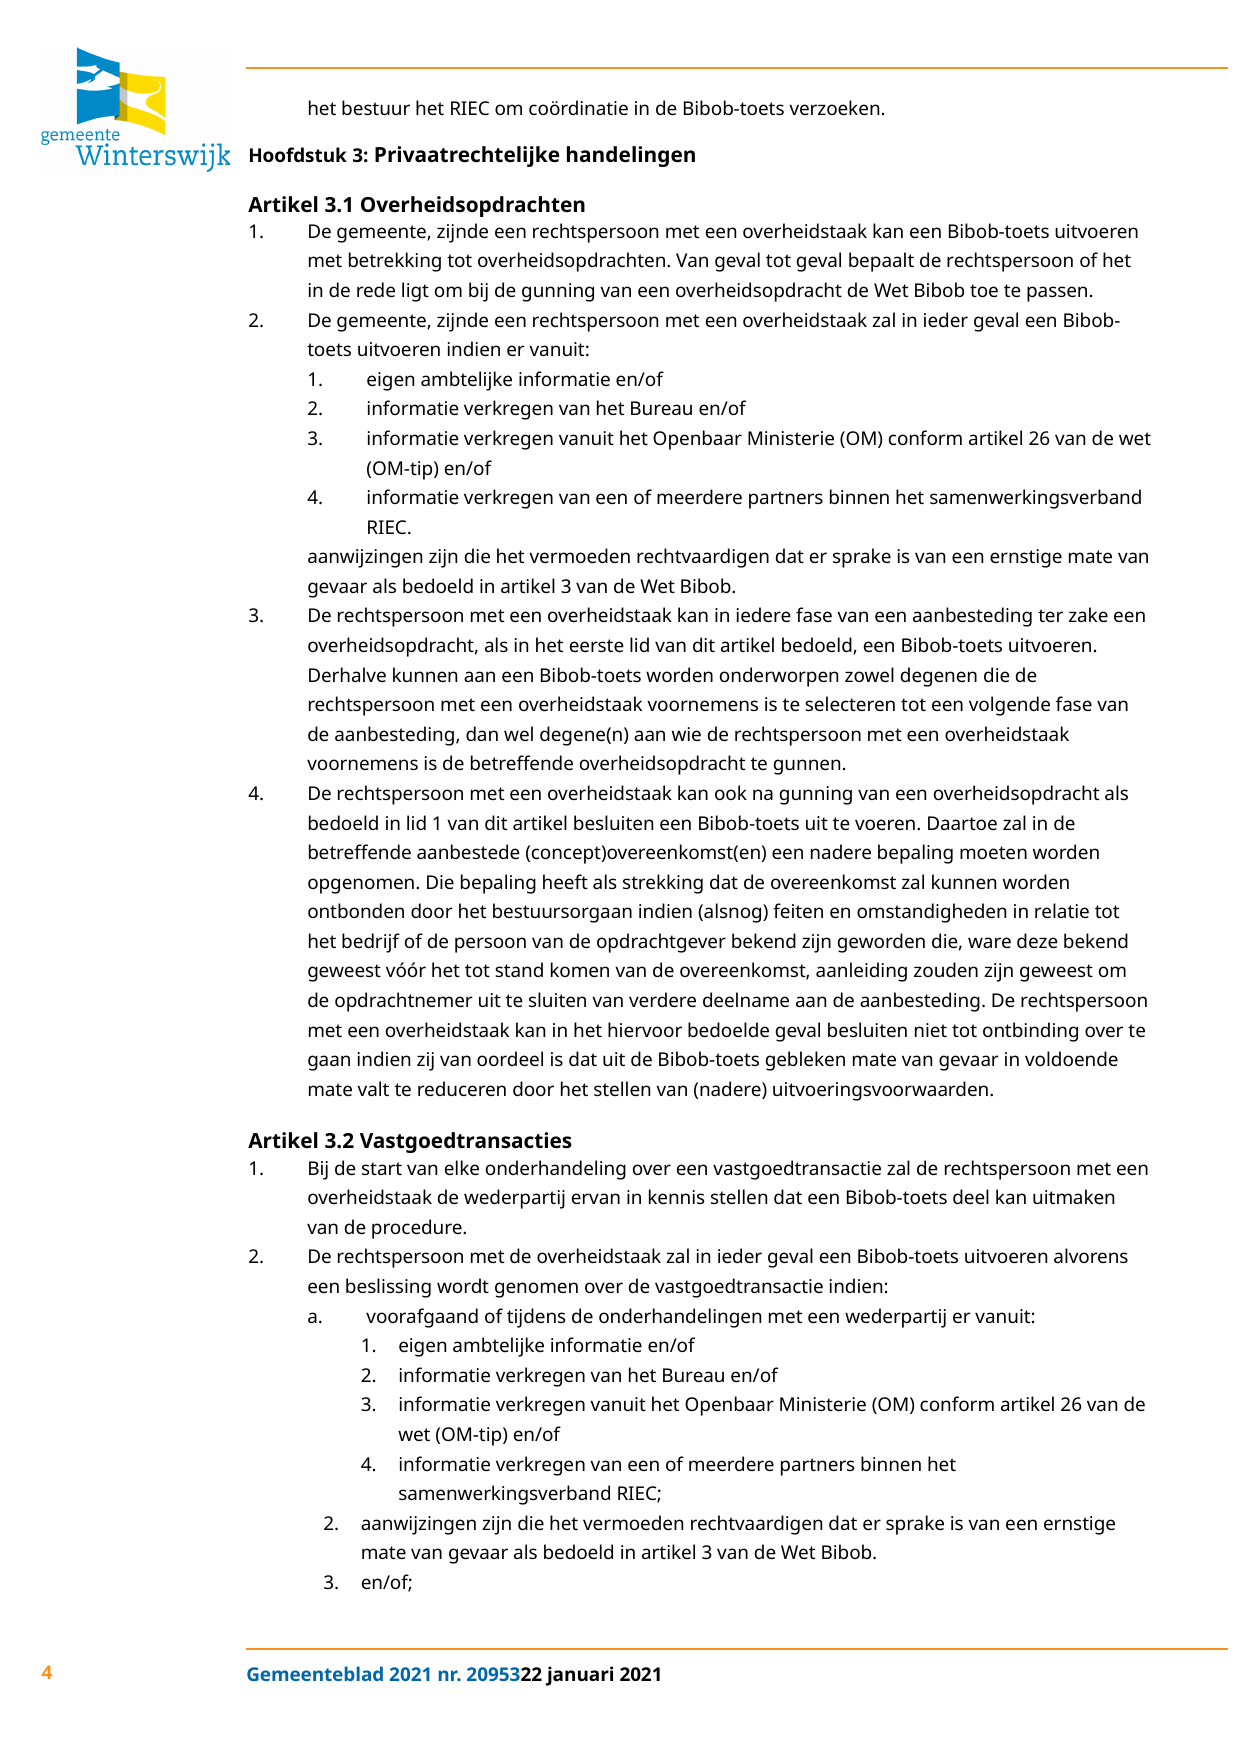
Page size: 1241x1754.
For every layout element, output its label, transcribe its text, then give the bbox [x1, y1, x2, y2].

list informatie verkregen vanuit het Openbaar Ministerie (OM) conform artikel 26 van de wet (OM-tip) en/of [307, 425, 1152, 481]
list De rechtspersoon met een overheidstaak kan in iedere fase van een aanbesteding ter zake een overheidsopdracht, als in het eerste lid van dit artikel bedoeld, een Bibob-toets uitvoeren. Derhalve kunnen aan een Bibob-toets worden onderworpen zowel degenen die de rechtspersoon met een overheidstaak voornemens is te selecteren tot een volgende fase van de aanbesteding, dan wel degene(n) aan wie de rechtspersoon met een overheidstaak voornemens is de betreffende overheidsopdracht te gunnen. [248, 603, 1152, 776]
list en/of; [323, 1569, 1152, 1595]
list het bestuur het RIEC om coördinatie in de Bibob-toets verzoeken. [248, 95, 1152, 121]
picture [225, 153, 231, 162]
text Hoofdstuk 3: Privaatrechtelijke handelingen [248, 140, 1152, 169]
list De gemeente, zijnde een rechtspersoon met een overheidstaak zal in ieder geval een Bibob-toets uitvoeren indien er vanuit: [248, 307, 1152, 362]
list eigen ambtelijke informatie en/of [361, 1332, 1152, 1358]
list Bij de start van elke onderhandeling over een vastgoedtransactie zal de rechtspersoon met een overheidstaak de wederpartij ervan in kennis stellen dat een Bibob-toets deel kan uitmaken van de procedure. [248, 1155, 1152, 1240]
list De gemeente, zijnde een rechtspersoon met een overheidstaak kan een Bibob-toets uitvoeren met betrekking tot overheidsopdrachten. Van geval tot geval bepaalt de rechtspersoon of het in de rede ligt om bij de gunning van een overheidsopdracht de Wet Bibob toe te passen. [248, 218, 1152, 303]
list informatie verkregen van een of meerdere partners binnen het samenwerkingsverband RIEC. [307, 484, 1152, 540]
list aanwijzingen zijn die het vermoeden rechtvaardigen dat er sprake is van een ernstige mate van gevaar als bedoeld in artikel 3 van de Wet Bibob. [323, 1510, 1152, 1565]
list De rechtspersoon met de overheidstaak zal in ieder geval een Bibob-toets uitvoeren alvorens een beslissing wordt genomen over de vastgoedtransactie indien: [248, 1244, 1152, 1299]
list eigen ambtelijke informatie en/of [307, 366, 1152, 392]
list aanwijzingen zijn die het vermoeden rechtvaardigen dat er sprake is van een ernstige mate van gevaar als bedoeld in artikel 3 van de Wet Bibob. [248, 543, 1152, 599]
text Artikel 3.1 Overheidsopdrachten [248, 190, 1152, 218]
picture [41, 47, 231, 172]
list De rechtspersoon met een overheidstaak kan ook na gunning van een overheidsopdracht als bedoeld in lid 1 van dit artikel besluiten een Bibob-toets uit te voeren. Daartoe zal in de betreffende aanbestede (concept)overeenkomst(en) een nadere bepaling moeten worden opgenomen. Die bepaling heeft als strekking dat de overeenkomst zal kunnen worden ontbonden door het bestuursorgaan indien (alsnog) feiten en omstandigheden in relatie tot het bedrijf of de persoon van de opdrachtgever bekend zijn geworden die, ware deze bekend geweest vóór het tot stand komen van de overeenkomst, aanleiding zouden zijn geweest om de opdrachtnemer uit te sluiten van verdere deelname aan de aanbesteding. De rechtspersoon met een overheidstaak kan in het hiervoor bedoelde geval besluiten niet tot ontbinding over te gaan indien zij van oordeel is dat uit de Bibob-toets gebleken mate van gevaar in voldoende mate valt te reduceren door het stellen van (nadere) uitvoeringsvoorwaarden. [248, 780, 1152, 1102]
list informatie verkregen van het Bureau en/of [307, 396, 1152, 421]
text Artikel 3.2 Vastgoedtransacties [248, 1126, 1152, 1155]
list informatie verkregen van het Bureau en/of [361, 1362, 1152, 1388]
list informatie verkregen vanuit het Openbaar Ministerie (OM) conform artikel 26 van de wet (OM-tip) en/of [361, 1392, 1152, 1447]
list voorafgaand of tijdens de onderhandelingen met een wederpartij er vanuit: [307, 1303, 1152, 1328]
list informatie verkregen van een of meerdere partners binnen het samenwerkingsverband RIEC; [361, 1451, 1152, 1506]
